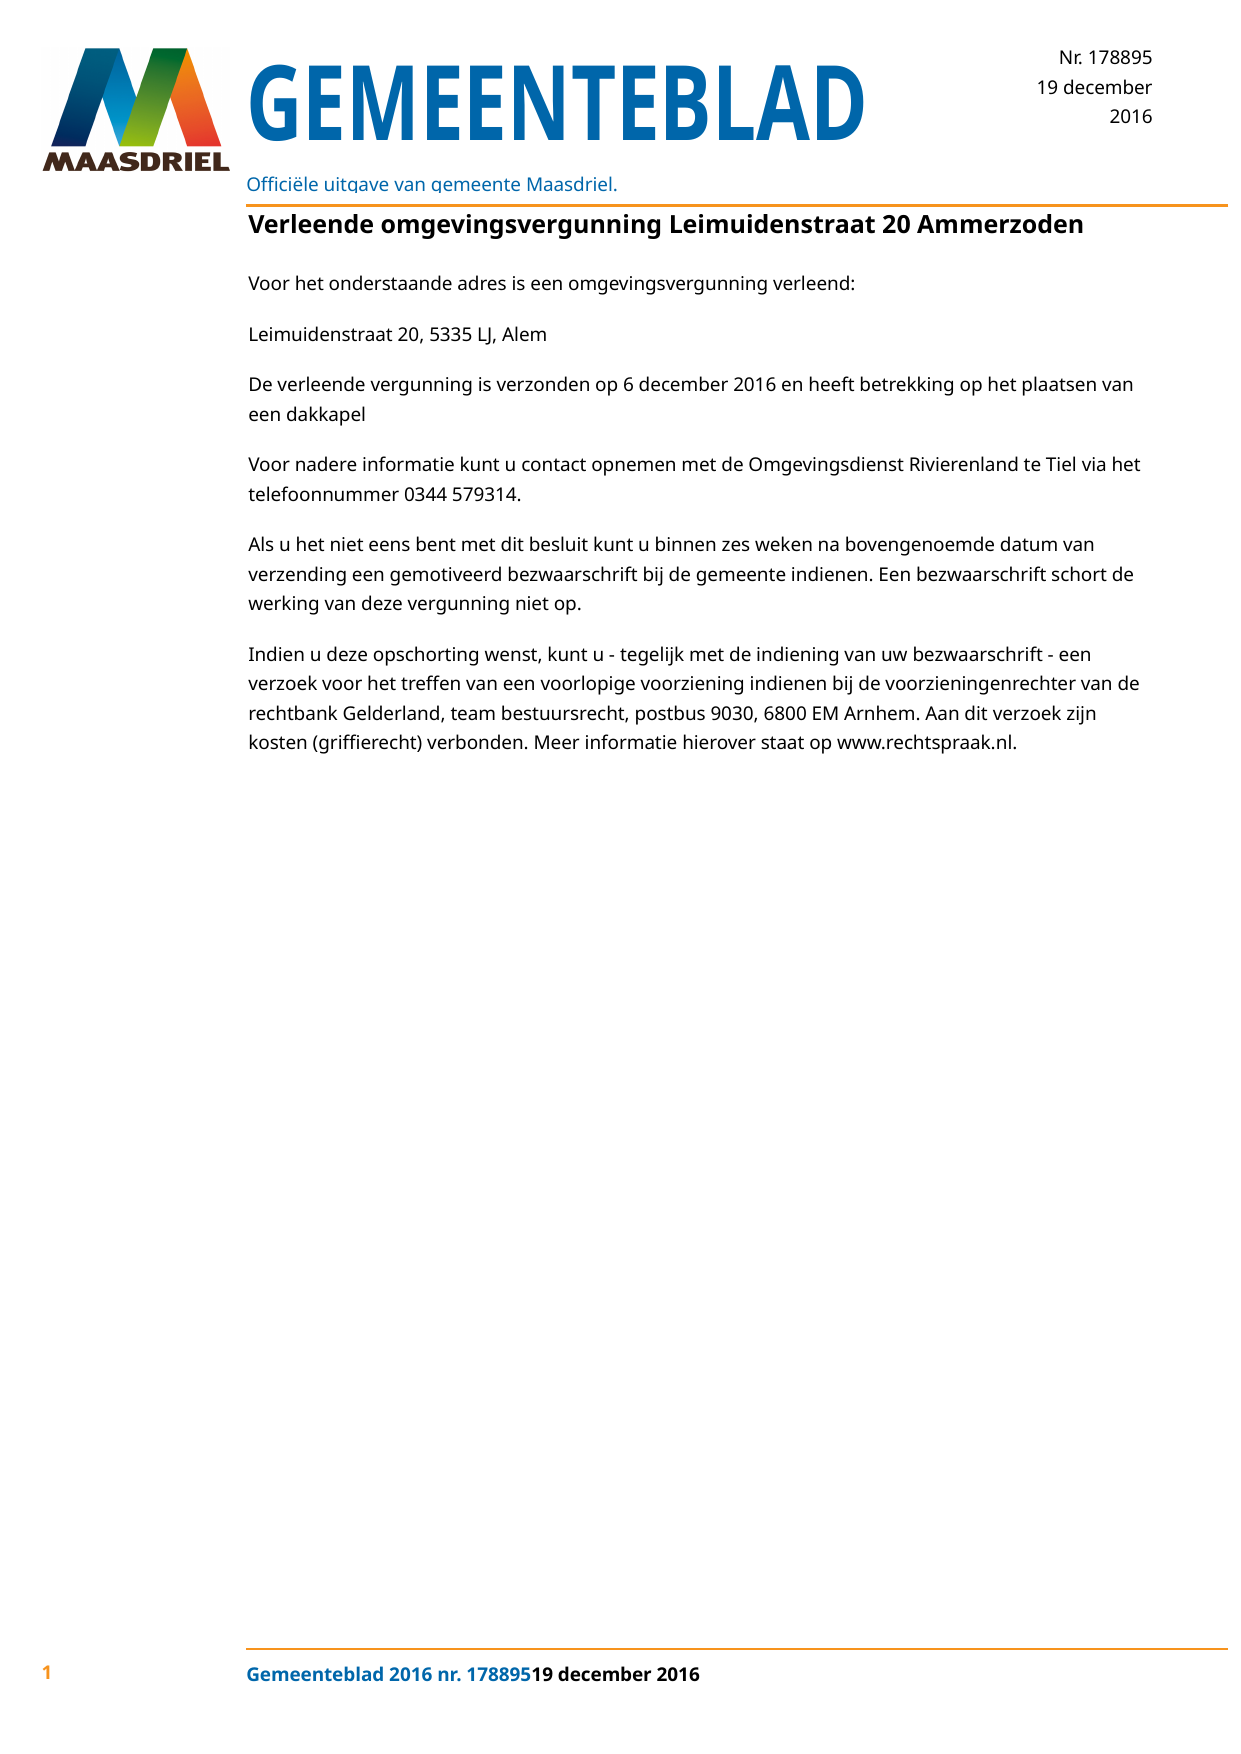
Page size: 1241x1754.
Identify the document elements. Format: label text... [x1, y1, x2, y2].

text De verleende vergunning is verzonden op 6 december 2016 en heeft betrekking op het plaatsen van een dakkapel [248, 371, 1152, 426]
text Voor het onderstaande adres is een omgevingsvergunning verleend: [248, 270, 1152, 296]
text Verleende omgevingsvergunning Leimuidenstraat 20 Ammerzoden [248, 207, 1152, 241]
text Voor nadere informatie kunt u contact opnemen met de Omgevingsdienst Rivierenland te Tiel via het telefoonnummer 0344 579314. [248, 451, 1152, 506]
text Als u het niet eens bent met dit besluit kunt u binnen zes weken na bovengenoemde datum van verzending een gemotiveerd bezwaarschrift bij de gemeente indienen. Een bezwaarschrift schort de werking van deze vergunning niet op. [248, 531, 1152, 616]
text Indien u deze opschorting wenst, kunt u - tegelijk met de indiening van uw bezwaarschrift - een verzoek voor het treffen van een voorlopige voorziening indienen bij de voorzieningenrechter van de rechtbank Gelderland, team bestuursrecht, postbus 9030, 6800 EM Arnhem. Aan dit verzoek zijn kosten (griffierecht) verbonden. Meer informatie hierover staat op www.rechtspraak.nl. [248, 641, 1152, 755]
text Leimuidenstraat 20, 5335 LJ, Alem [248, 321, 1152, 346]
picture [41, 47, 231, 172]
